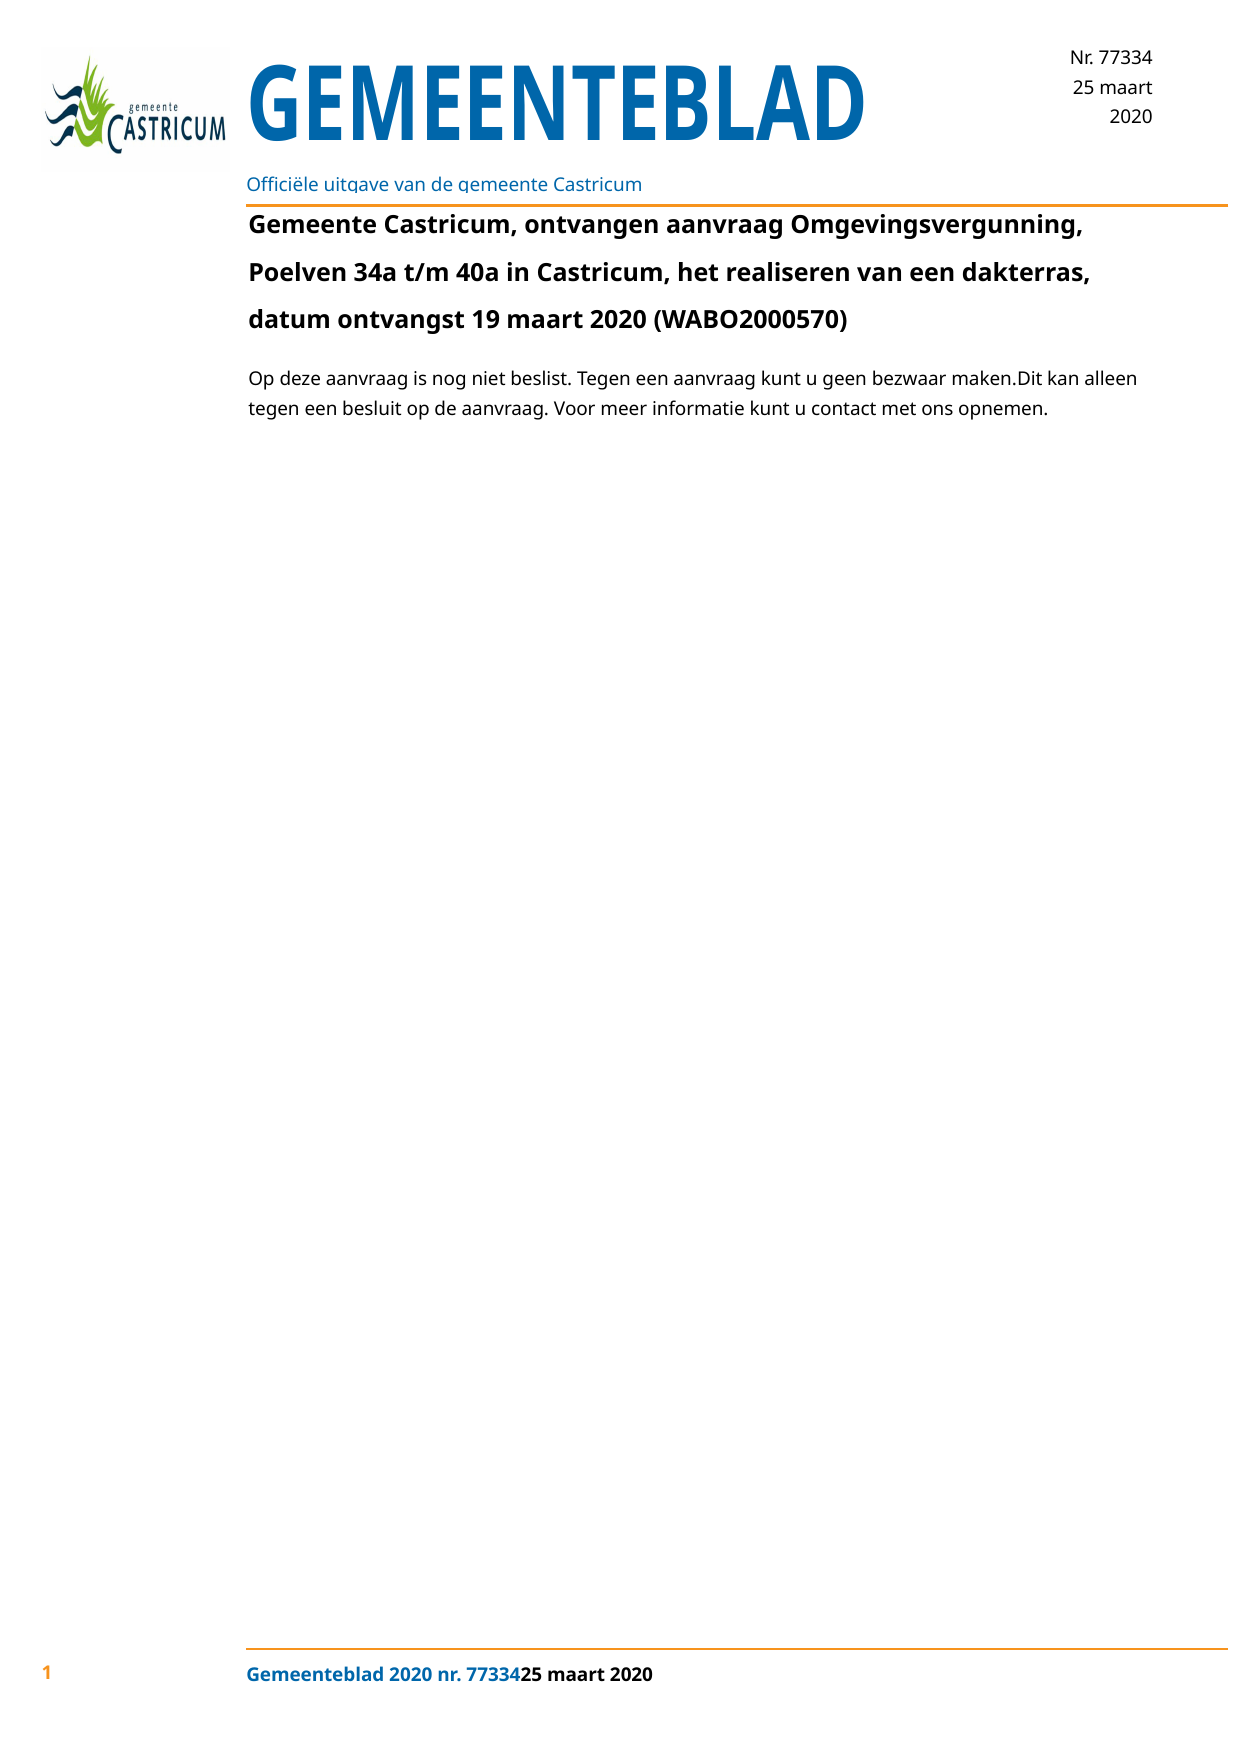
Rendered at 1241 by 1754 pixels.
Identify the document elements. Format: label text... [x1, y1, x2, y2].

picture [41, 47, 231, 172]
text Gemeente Castricum, ontvangen aanvraag Omgevingsvergunning, Poelven 34a t/m 40a in Castricum, het realiseren van een dakterras, datum ontvangst 19 maart 2020 (WABO2000570) [248, 207, 1152, 336]
text Op deze aanvraag is nog niet beslist. Tegen een aanvraag kunt u geen bezwaar maken.Dit kan alleen tegen een besluit op de aanvraag. Voor meer informatie kunt u contact met ons opnemen. [248, 366, 1152, 421]
